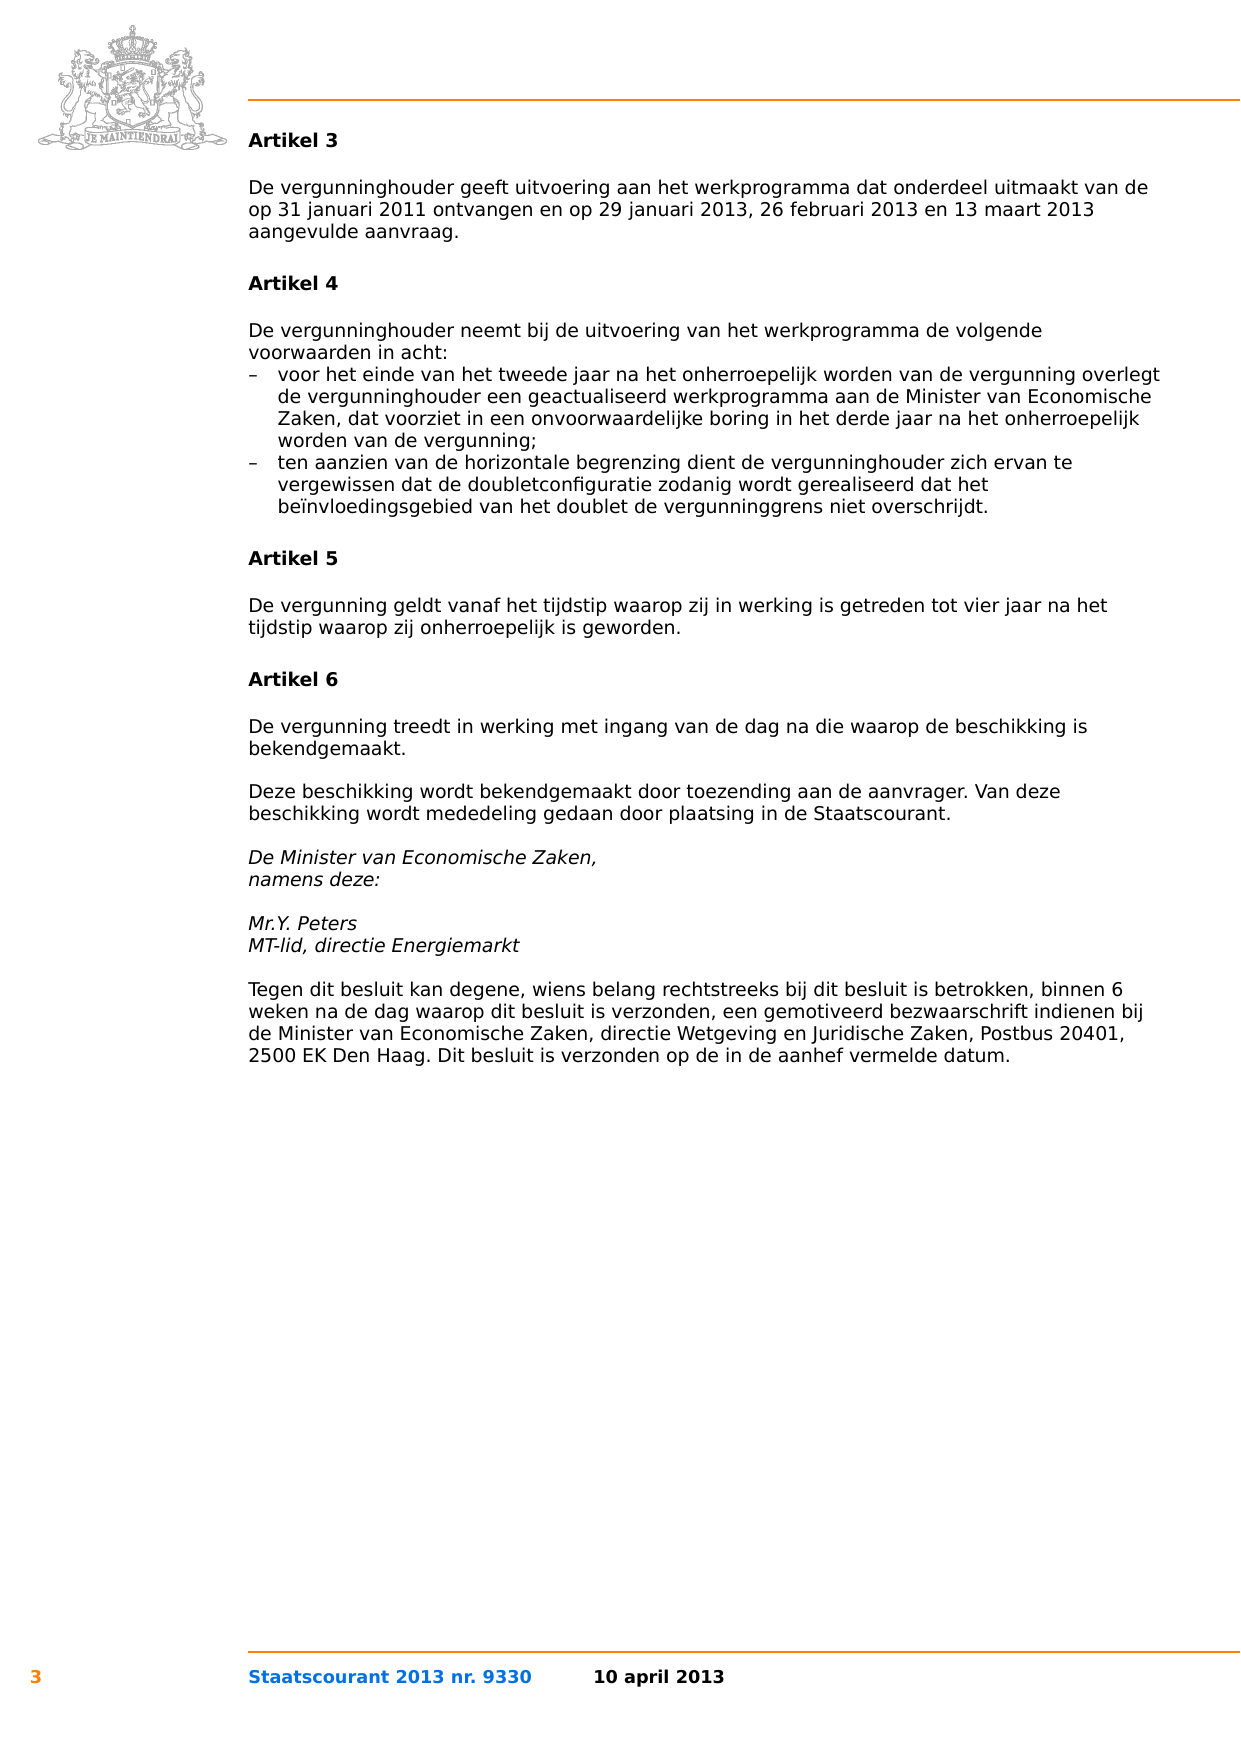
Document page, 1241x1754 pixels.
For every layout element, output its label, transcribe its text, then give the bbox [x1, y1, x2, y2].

text De vergunning geldt vanaf het tijdstip waarop zij in werking is getreden tot vier jaar na het tijdstip waarop zij onherroepelijk is geworden. [248, 594, 1163, 638]
subtitle Artikel 6 [248, 668, 1163, 691]
picture [38, 25, 227, 150]
subtitle Artikel 3 [248, 130, 1163, 152]
text De vergunning treedt in werking met ingang van de dag na die waarop de beschikking is bekendgemaakt. [248, 716, 1163, 759]
text Tegen dit besluit kan degene, wiens belang rechtstreeks bij dit besluit is betrokken, binnen 6 weken na de dag waarop dit besluit is verzonden, een gemotiveerd bezwaarschrift indienen bij de Minister van Economische Zaken, directie Wetgeving en Juridische Zaken, Postbus 20401, 2500 EK Den Haag. Dit besluit is verzonden op de in de aanhef vermelde datum. [248, 979, 1163, 1067]
text De Minister van Economische Zaken, namens deze: Mr.Y. Peters MT-lid, directie Energiemarkt [248, 847, 1163, 957]
text De vergunninghouder neemt bij de uitvoering van het werkprogramma de volgende voorwaarden in acht: [248, 320, 1163, 364]
text – ten aanzien van de horizontale begrenzing dient de vergunninghouder zich ervan te vergewissen dat de doubletconfiguratie zodanig wordt gerealiseerd dat het beïnvloedingsgebied van het doublet de vergunninggrens niet overschrijdt. [248, 452, 1163, 518]
subtitle Artikel 4 [248, 273, 1163, 295]
text – voor het einde van het tweede jaar na het onherroepelijk worden van de vergunning overlegt de vergunninghouder een geactualiseerd werkprogramma aan de Minister van Economische Zaken, dat voorziet in een onvoorwaardelijke boring in het derde jaar na het onherroepelijk worden van de vergunning; [248, 364, 1163, 452]
text De vergunninghouder geeft uitvoering aan het werkprogramma dat onderdeel uitmaakt van de op 31 januari 2011 ontvangen en op 29 januari 2013, 26 februari 2013 en 13 maart 2013 aangevulde aanvraag. [248, 177, 1163, 243]
subtitle Artikel 5 [248, 548, 1163, 569]
text Deze beschikking wordt bekendgemaakt door toezending aan de aanvrager. Van deze beschikking wordt mededeling gedaan door plaatsing in de Staatscourant. [248, 781, 1163, 825]
